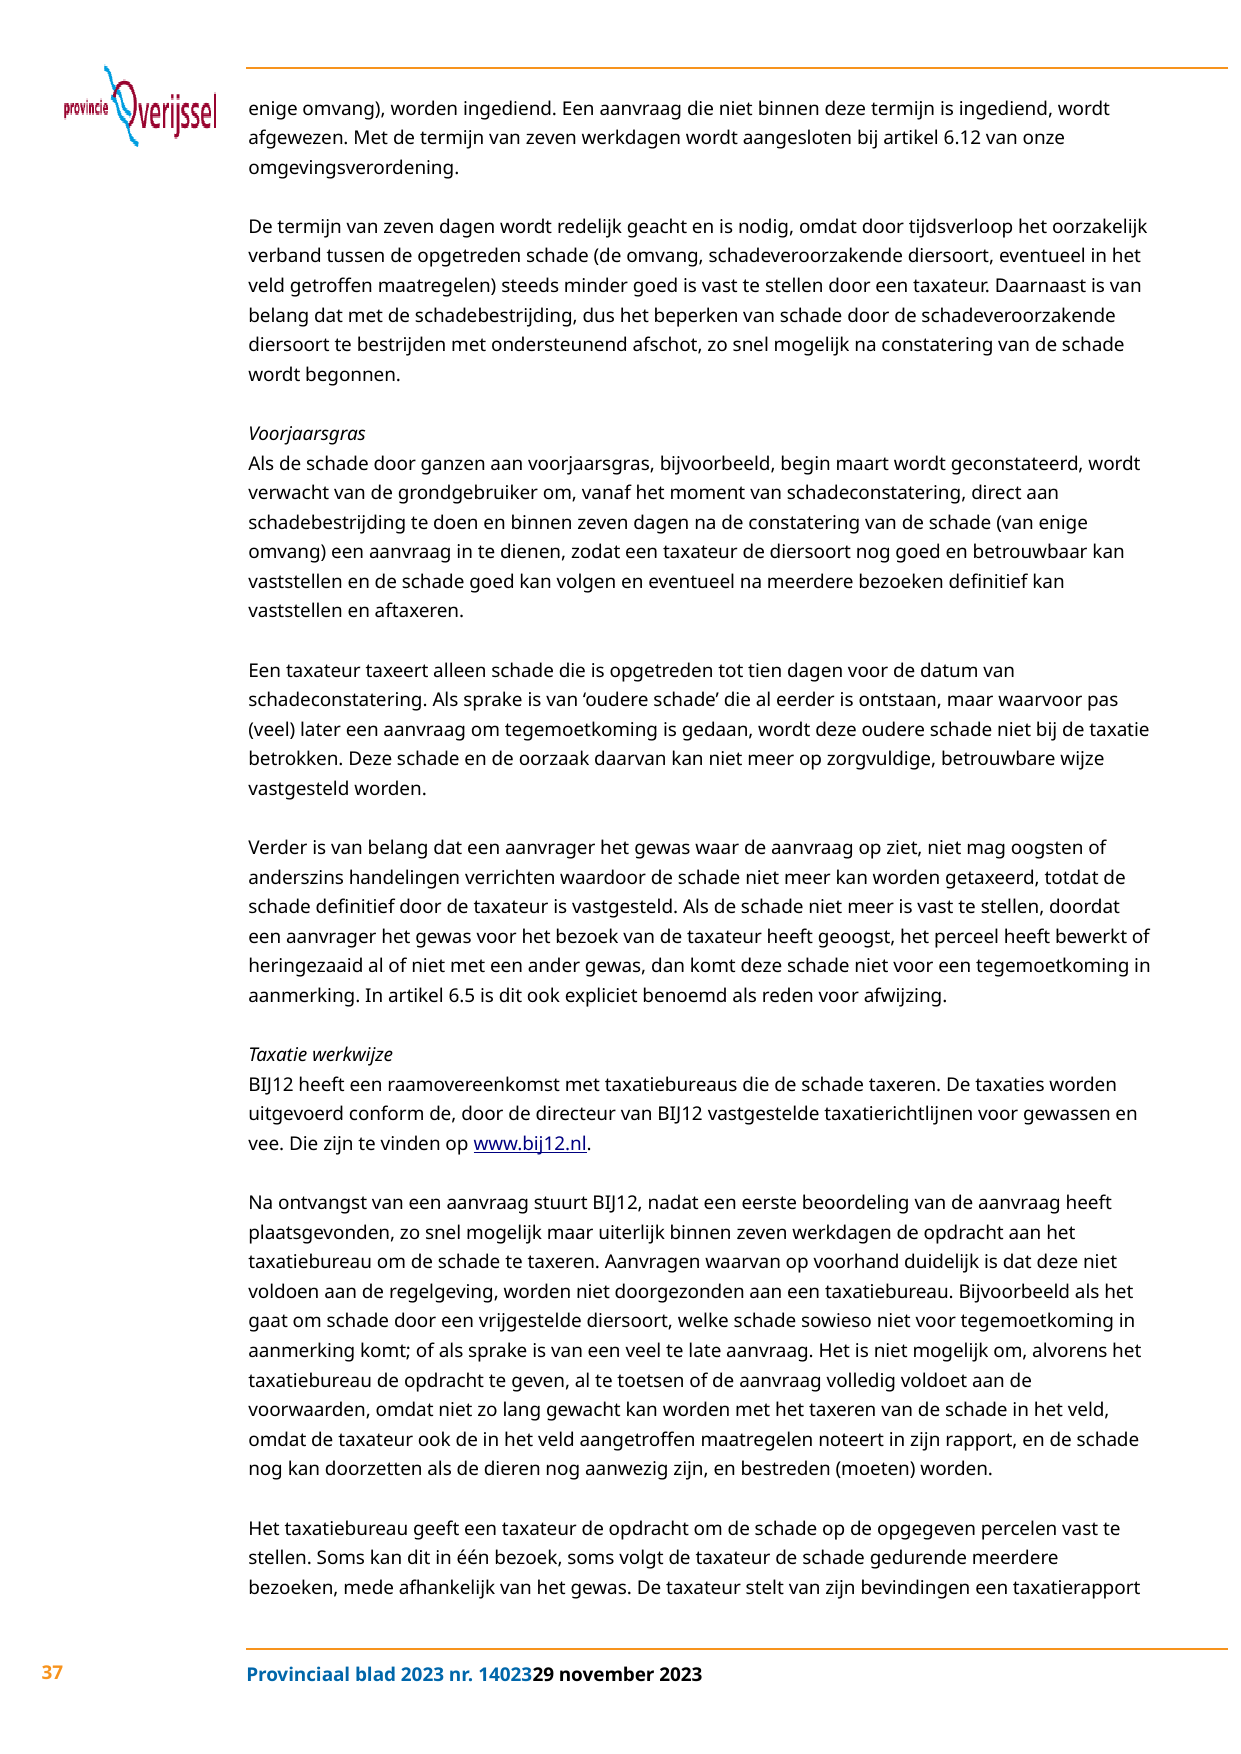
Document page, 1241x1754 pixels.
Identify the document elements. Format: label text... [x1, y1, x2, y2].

text Na ontvangst van een aanvraag stuurt BIJ12, nadat een eerste beoordeling van de aanvraag heeft plaatsgevonden, zo snel mogelijk maar uiterlijk binnen zeven werkdagen de opdracht aan het taxatiebureau om de schade te taxeren. Aanvragen waarvan op voorhand duidelijk is dat deze niet voldoen aan de regelgeving, worden niet doorgezonden aan een taxatiebureau. Bijvoorbeeld als het gaat om schade door een vrijgestelde diersoort, welke schade sowieso niet voor tegemoetkoming in aanmerking komt; of als sprake is van een veel te late aanvraag. Het is niet mogelijk om, alvorens het taxatiebureau de opdracht te geven, al te toetsen of de aanvraag volledig voldoet aan de voorwaarden, omdat niet zo lang gewacht kan worden met het taxeren van de schade in het veld, omdat de taxateur ook de in het veld aangetroffen maatregelen noteert in zijn rapport, en de schade nog kan doorzetten als de dieren nog aanwezig zijn, en bestreden (moeten) worden. [248, 1189, 1152, 1481]
text Het taxatiebureau geeft een taxateur de opdracht om de schade op de opgegeven percelen vast te stellen. Soms kan dit in één bezoek, soms volgt de taxateur de schade gedurende meerdere bezoeken, mede afhankelijk van het gewas. De taxateur stelt van zijn bevindingen een taxatierapport [248, 1515, 1152, 1600]
picture [41, 47, 231, 172]
text enige omvang), worden ingediend. Een aanvraag die niet binnen deze termijn is ingediend, wordt afgewezen. Met de termijn van zeven werkdagen wordt aangesloten bij artikel 6.12 van onze omgevingsverordening. [248, 95, 1152, 180]
text Een taxateur taxeert alleen schade die is opgetreden tot tien dagen voor de datum van schadeconstatering. Als sprake is van ‘oudere schade’ die al eerder is ontstaan, maar waarvoor pas (veel) later een aanvraag om tegemoetkoming is gedaan, wordt deze oudere schade niet bij de taxatie betrokken. Deze schade en de oorzaak daarvan kan niet meer op zorgvuldige, betrouwbare wijze vastgesteld worden. [248, 657, 1152, 801]
text Verder is van belang dat een aanvrager het gewas waar de aanvraag op ziet, niet mag oogsten of anderszins handelingen verrichten waardoor de schade niet meer kan worden getaxeerd, totdat de schade definitief door de taxateur is vastgesteld. Als de schade niet meer is vast te stellen, doordat een aanvrager het gewas voor het bezoek van de taxateur heeft geoogst, het perceel heeft bewerkt of heringezaaid al of niet met een ander gewas, dan komt deze schade niet voor een tegemoetkoming in aanmerking. In artikel 6.5 is dit ook expliciet benoemd als reden voor afwijzing. [248, 834, 1152, 1008]
text BIJ12 heeft een raamovereenkomst met taxatiebureaus die de schade taxeren. De taxaties worden uitgevoerd conform de, door de directeur van BIJ12 vastgestelde taxatierichtlijnen voor gewassen en vee. Die zijn te vinden op www.bij12.nl. [248, 1071, 1152, 1156]
text Als de schade door ganzen aan voorjaarsgras, bijvoorbeeld, begin maart wordt geconstateerd, wordt verwacht van de grondgebruiker om, vanaf het moment van schadeconstatering, direct aan schadebestrijding te doen en binnen zeven dagen na de constatering van de schade (van enige omvang) een aanvraag in te dienen, zodat een taxateur de diersoort nog goed en betrouwbaar kan vaststellen en de schade goed kan volgen en eventueel na meerdere bezoeken definitief kan vaststellen en aftaxeren. [248, 450, 1152, 623]
text De termijn van zeven dagen wordt redelijk geacht en is nodig, omdat door tijdsverloop het oorzakelijk verband tussen de opgetreden schade (de omvang, schadeveroorzakende diersoort, eventueel in het veld getroffen maatregelen) steeds minder goed is vast te stellen door een taxateur. Daarnaast is van belang dat met de schadebestrijding, dus het beperken van schade door de schadeveroorzakende diersoort te bestrijden met ondersteunend afschot, zo snel mogelijk na constatering van de schade wordt begonnen. [248, 213, 1152, 387]
text Voorjaarsgras [248, 420, 1152, 446]
text Taxatie werkwijze [248, 1041, 1152, 1067]
